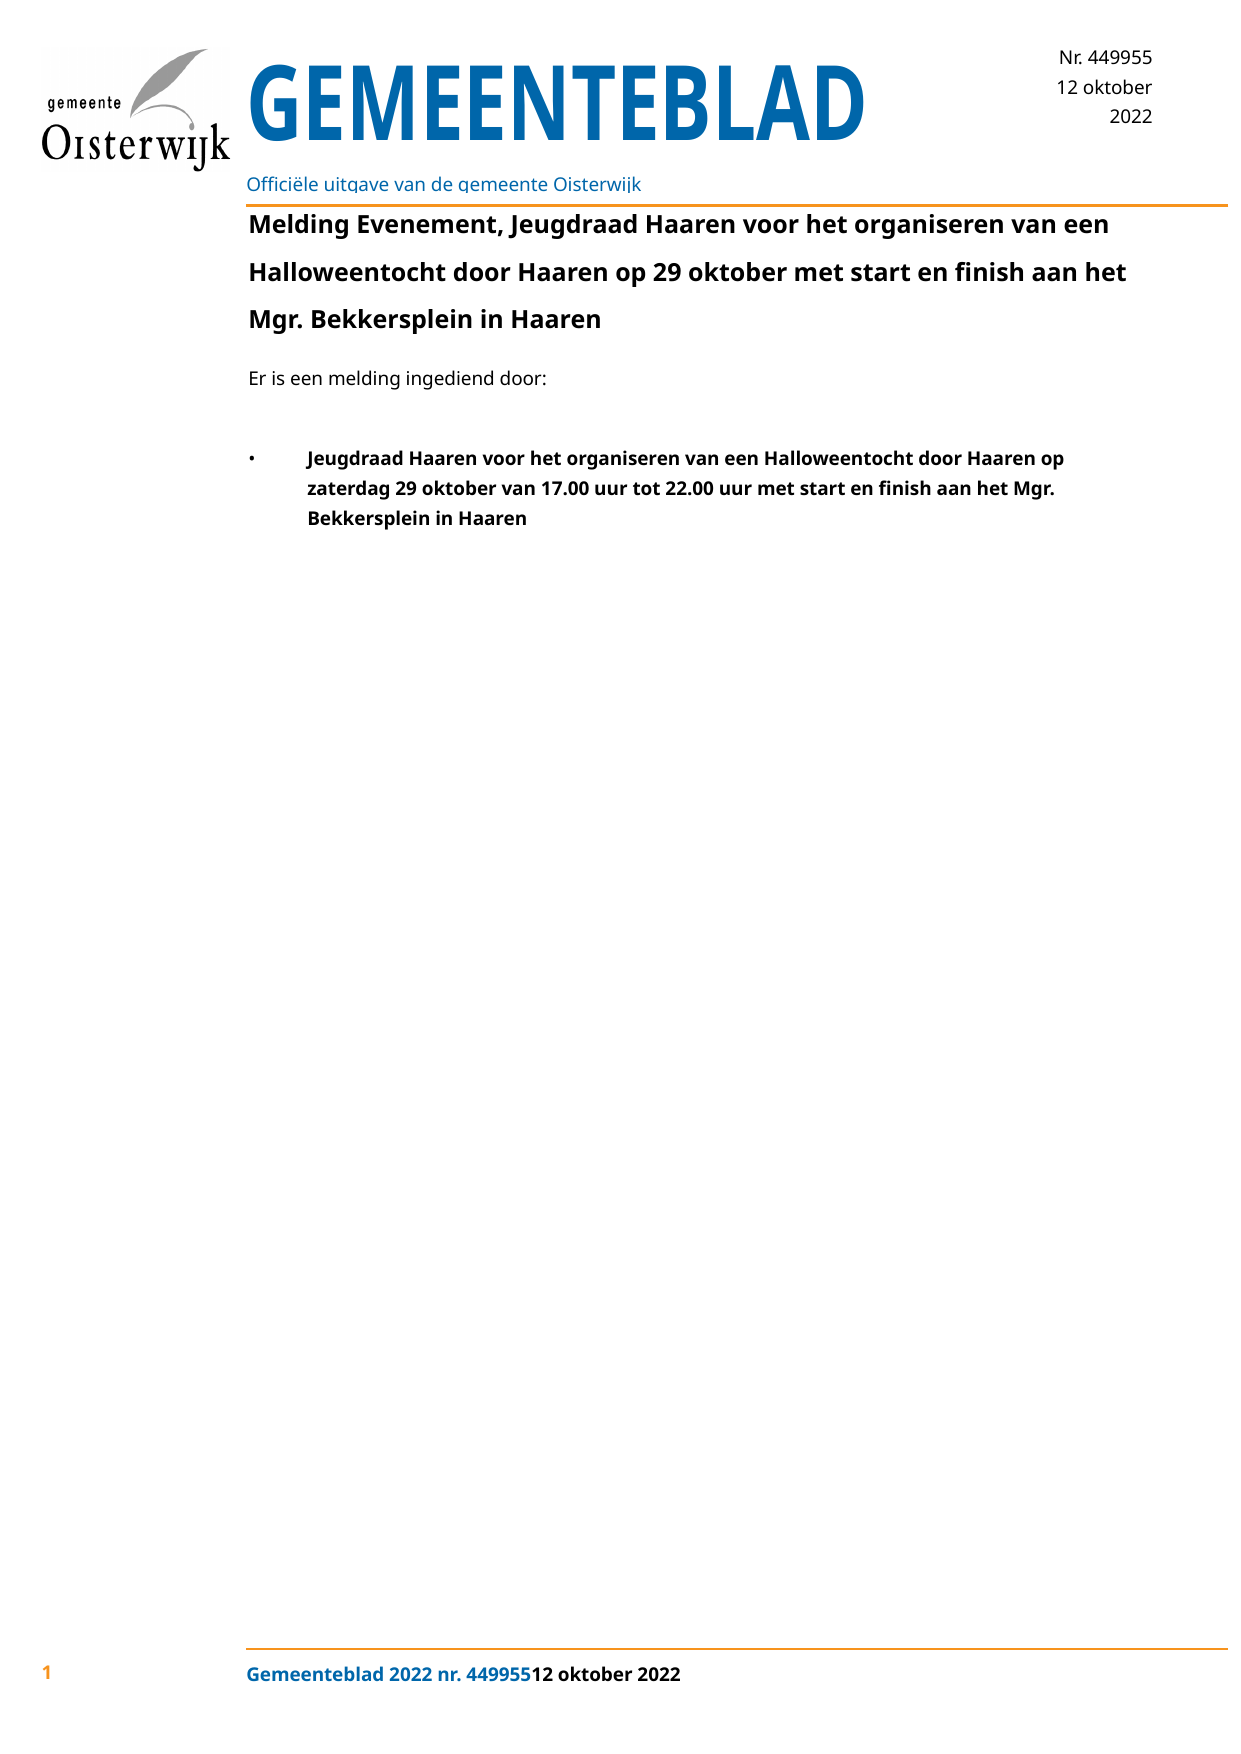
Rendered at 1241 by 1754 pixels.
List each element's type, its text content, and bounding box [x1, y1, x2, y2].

text Melding Evenement, Jeugdraad Haaren voor het organiseren van een Halloweentocht door Haaren op 29 oktober met start en finish aan het Mgr. Bekkersplein in Haaren [248, 207, 1152, 336]
picture [41, 47, 231, 172]
text Er is een melding ingediend door: [248, 366, 1152, 391]
list Jeugdraad Haaren voor het organiseren van een Halloweentocht door Haaren op zaterdag 29 oktober van 17.00 uur tot 22.00 uur met start en finish aan het Mgr. Bekkersplein in Haaren [248, 446, 1152, 530]
